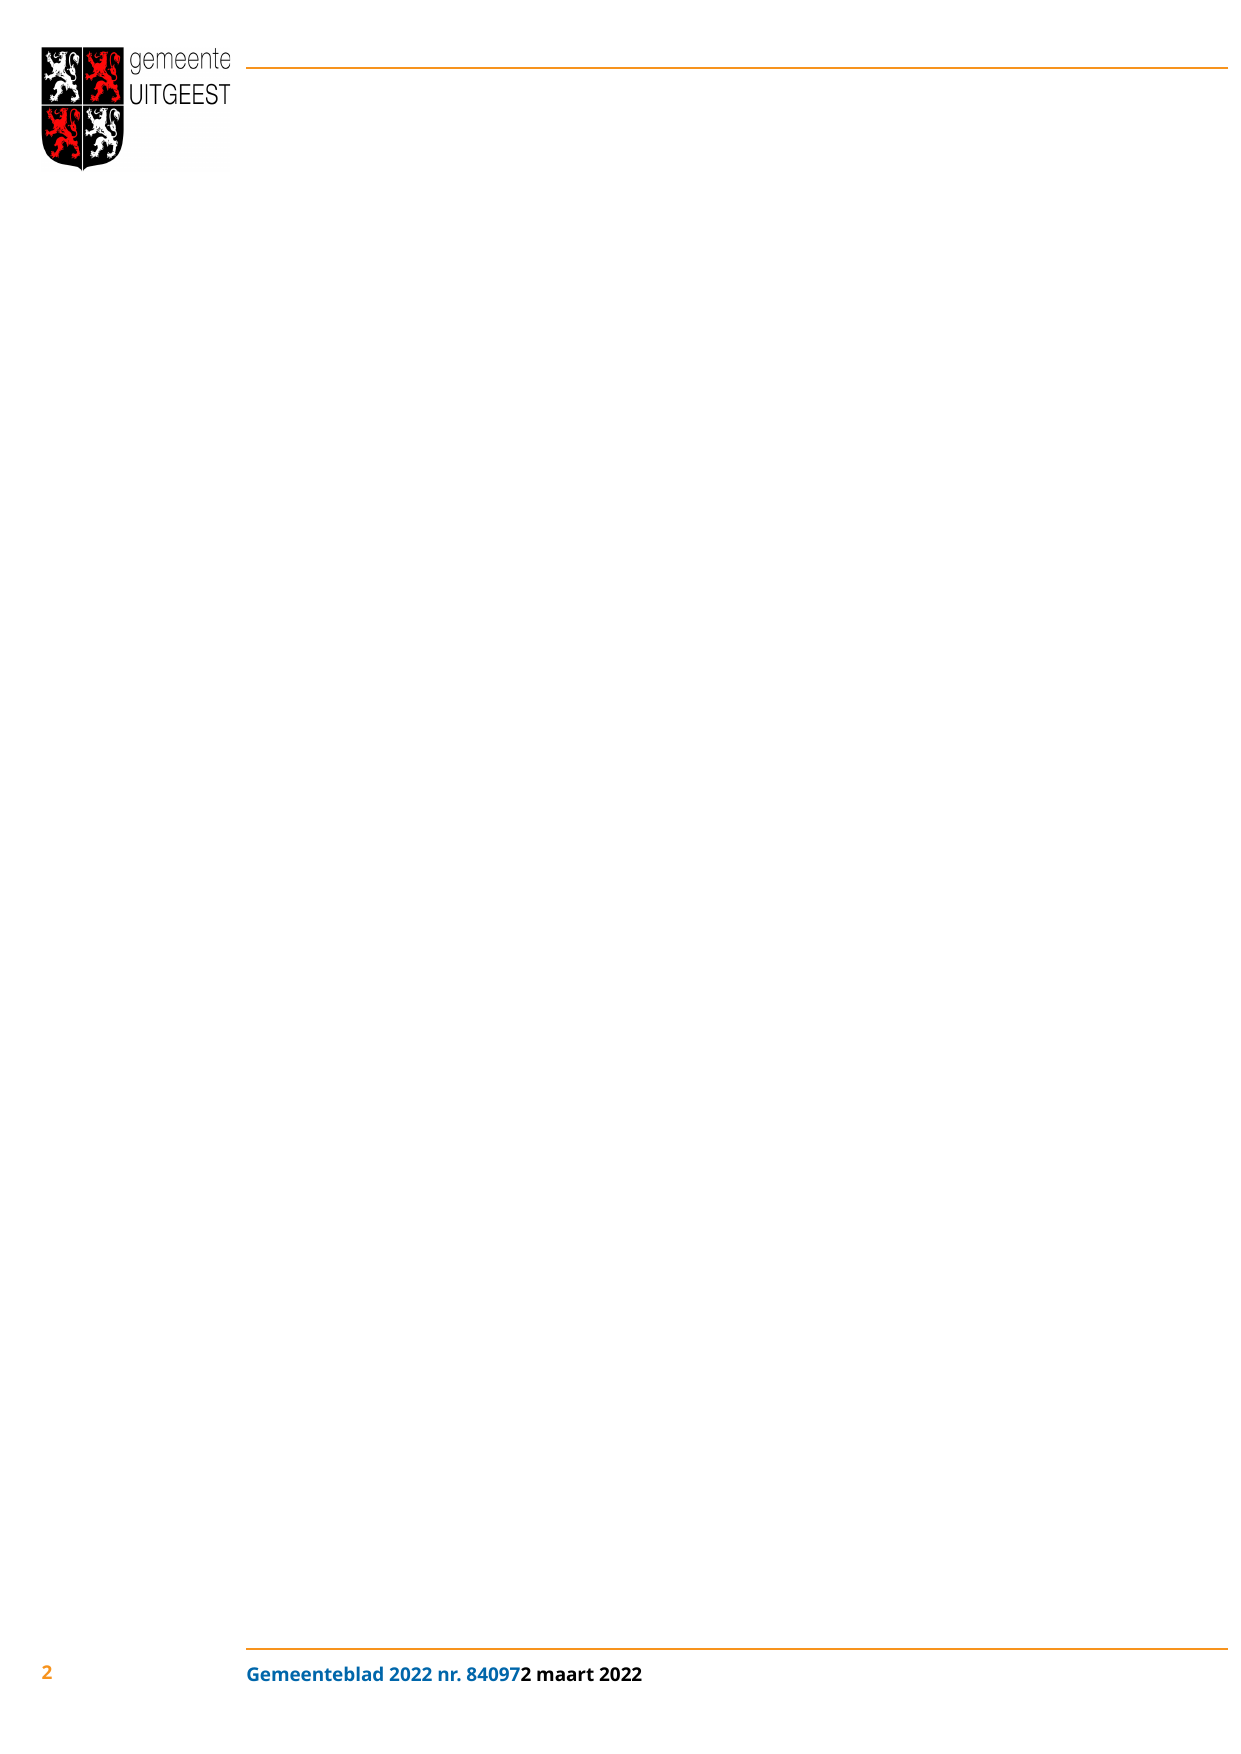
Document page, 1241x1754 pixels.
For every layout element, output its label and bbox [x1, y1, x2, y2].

picture [41, 47, 231, 172]
